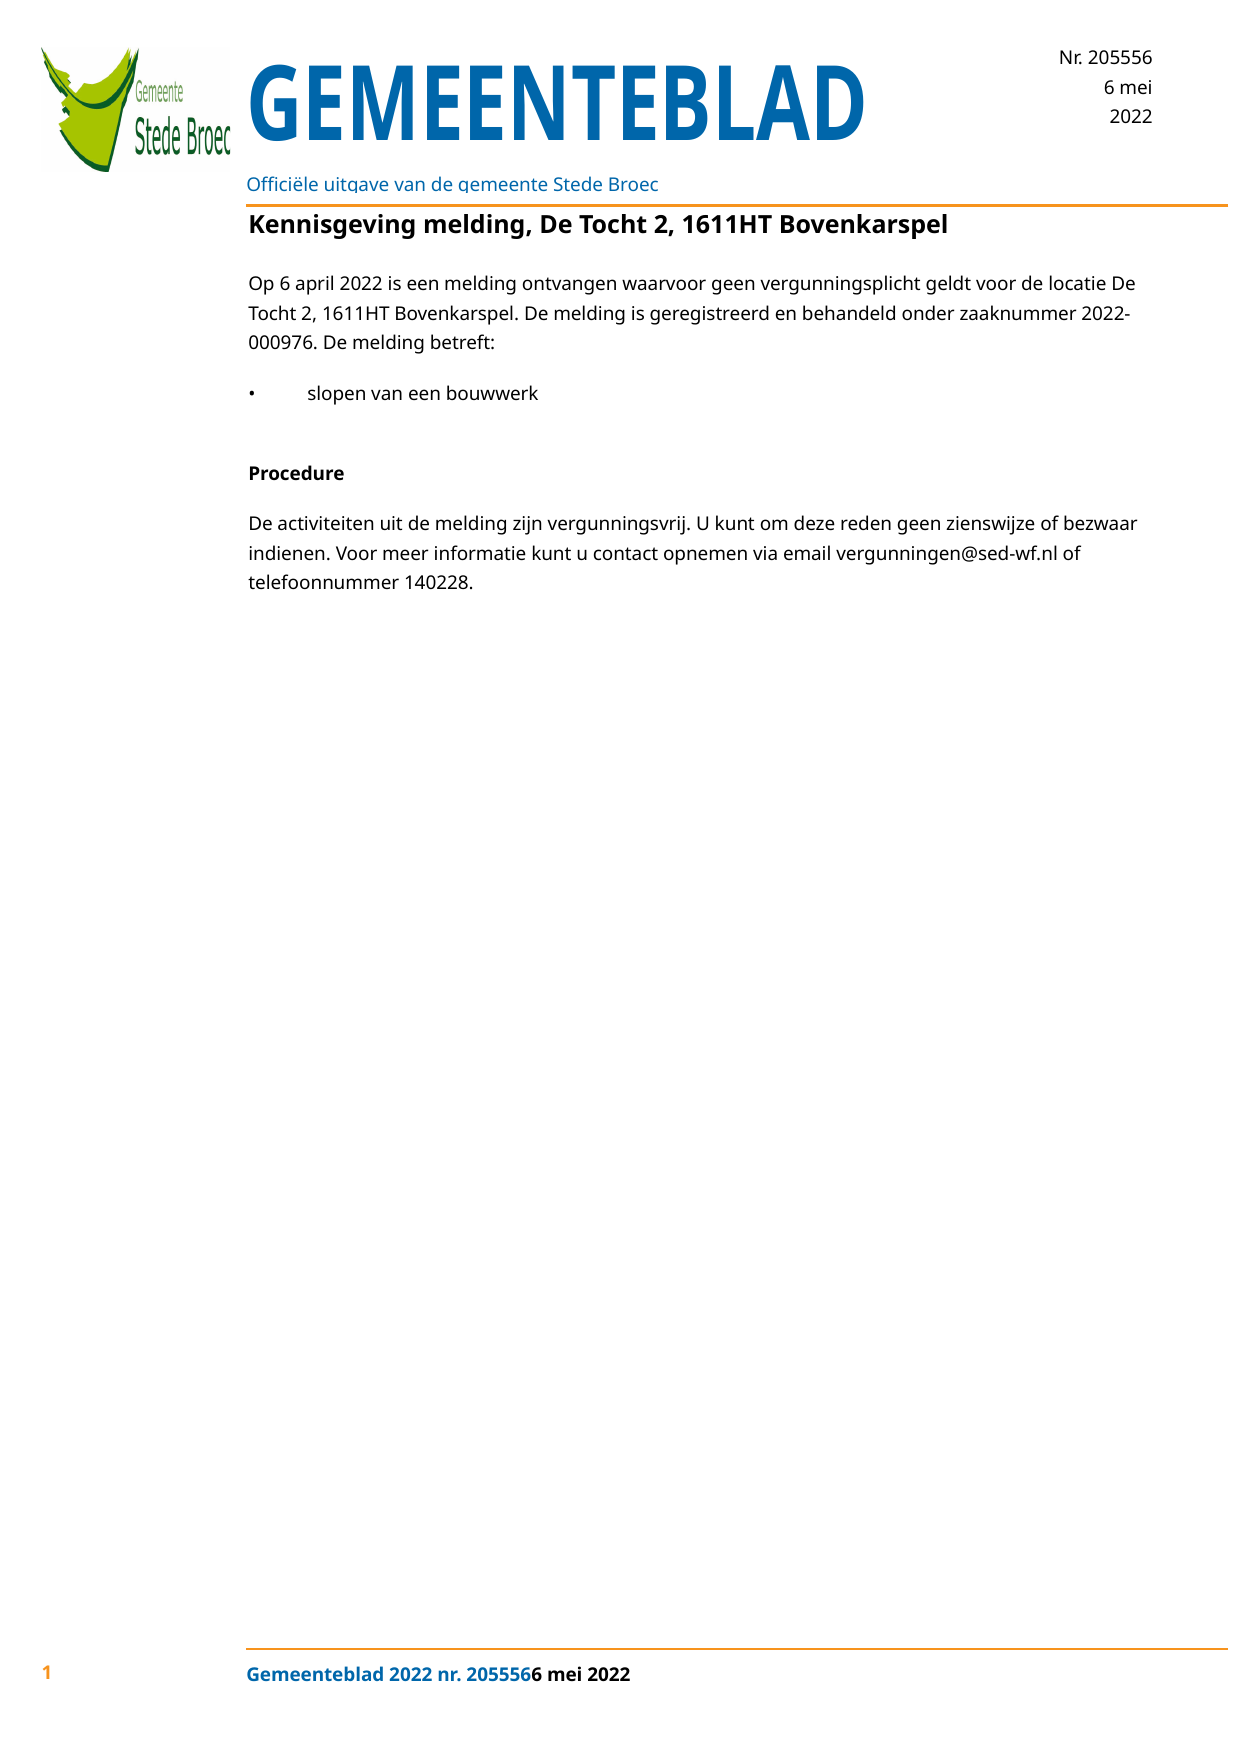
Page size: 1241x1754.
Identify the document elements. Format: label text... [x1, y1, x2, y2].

text Op 6 april 2022 is een melding ontvangen waarvoor geen vergunningsplicht geldt voor de locatie De Tocht 2, 1611HT Bovenkarspel. De melding is geregistreerd en behandeld onder zaaknummer 2022-000976. De melding betreft: [248, 270, 1152, 355]
text De activiteiten uit de melding zijn vergunningsvrij. U kunt om deze reden geen zienswijze of bezwaar indienen. Voor meer informatie kunt u contact opnemen via email vergunningen@sed-wf.nl of telefoonnummer 140228. [248, 510, 1152, 595]
list slopen van een bouwwerk [248, 380, 1152, 406]
picture [41, 47, 231, 172]
text Procedure [248, 460, 1152, 486]
text Kennisgeving melding, De Tocht 2, 1611HT Bovenkarspel [248, 207, 1152, 241]
